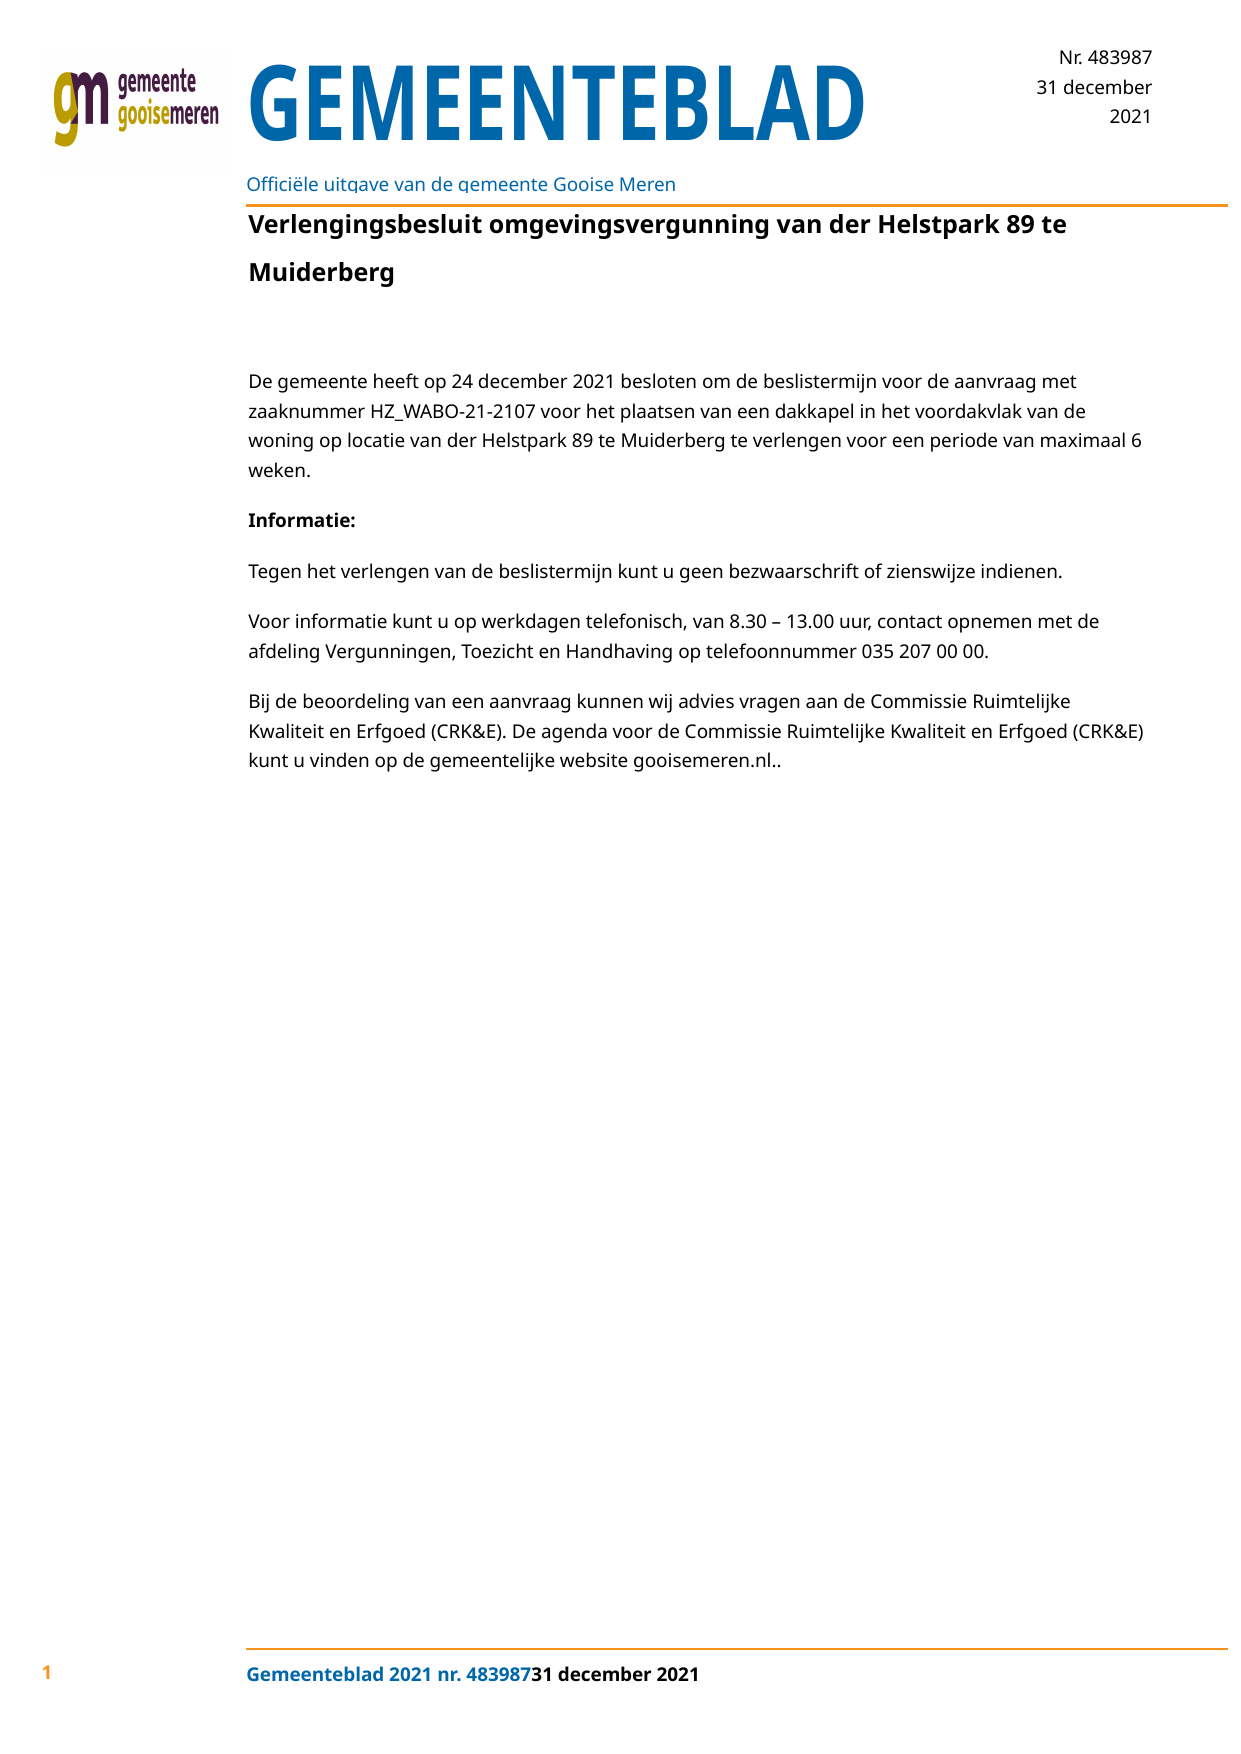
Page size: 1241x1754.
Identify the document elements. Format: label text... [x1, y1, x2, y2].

text Voor informatie kunt u op werkdagen telefonisch, van 8.30 – 13.00 uur, contact opnemen met de afdeling Vergunningen, Toezicht en Handhaving op telefoonnummer 035 207 00 00. [248, 608, 1152, 664]
text Informatie: [248, 507, 1152, 533]
text Verlengingsbesluit omgevingsvergunning van der Helstpark 89 te Muiderberg [248, 207, 1152, 288]
picture [41, 47, 231, 172]
text Bij de beoordeling van een aanvraag kunnen wij advies vragen aan de Commissie Ruimtelijke Kwaliteit en Erfgoed (CRK&E). De agenda voor de Commissie Ruimtelijke Kwaliteit en Erfgoed (CRK&E) kunt u vinden op de gemeentelijke website gooisemeren.nl.. [248, 688, 1152, 773]
text De gemeente heeft op 24 december 2021 besloten om de beslistermijn voor de aanvraag met zaaknummer HZ_WABO-21-2107 voor het plaatsen van een dakkapel in het voordakvlak van de woning op locatie van der Helstpark 89 te Muiderberg te verlengen voor een periode van maximaal 6 weken. [248, 368, 1152, 483]
text Tegen het verlengen van de beslistermijn kunt u geen bezwaarschrift of zienswijze indienen. [248, 558, 1152, 584]
